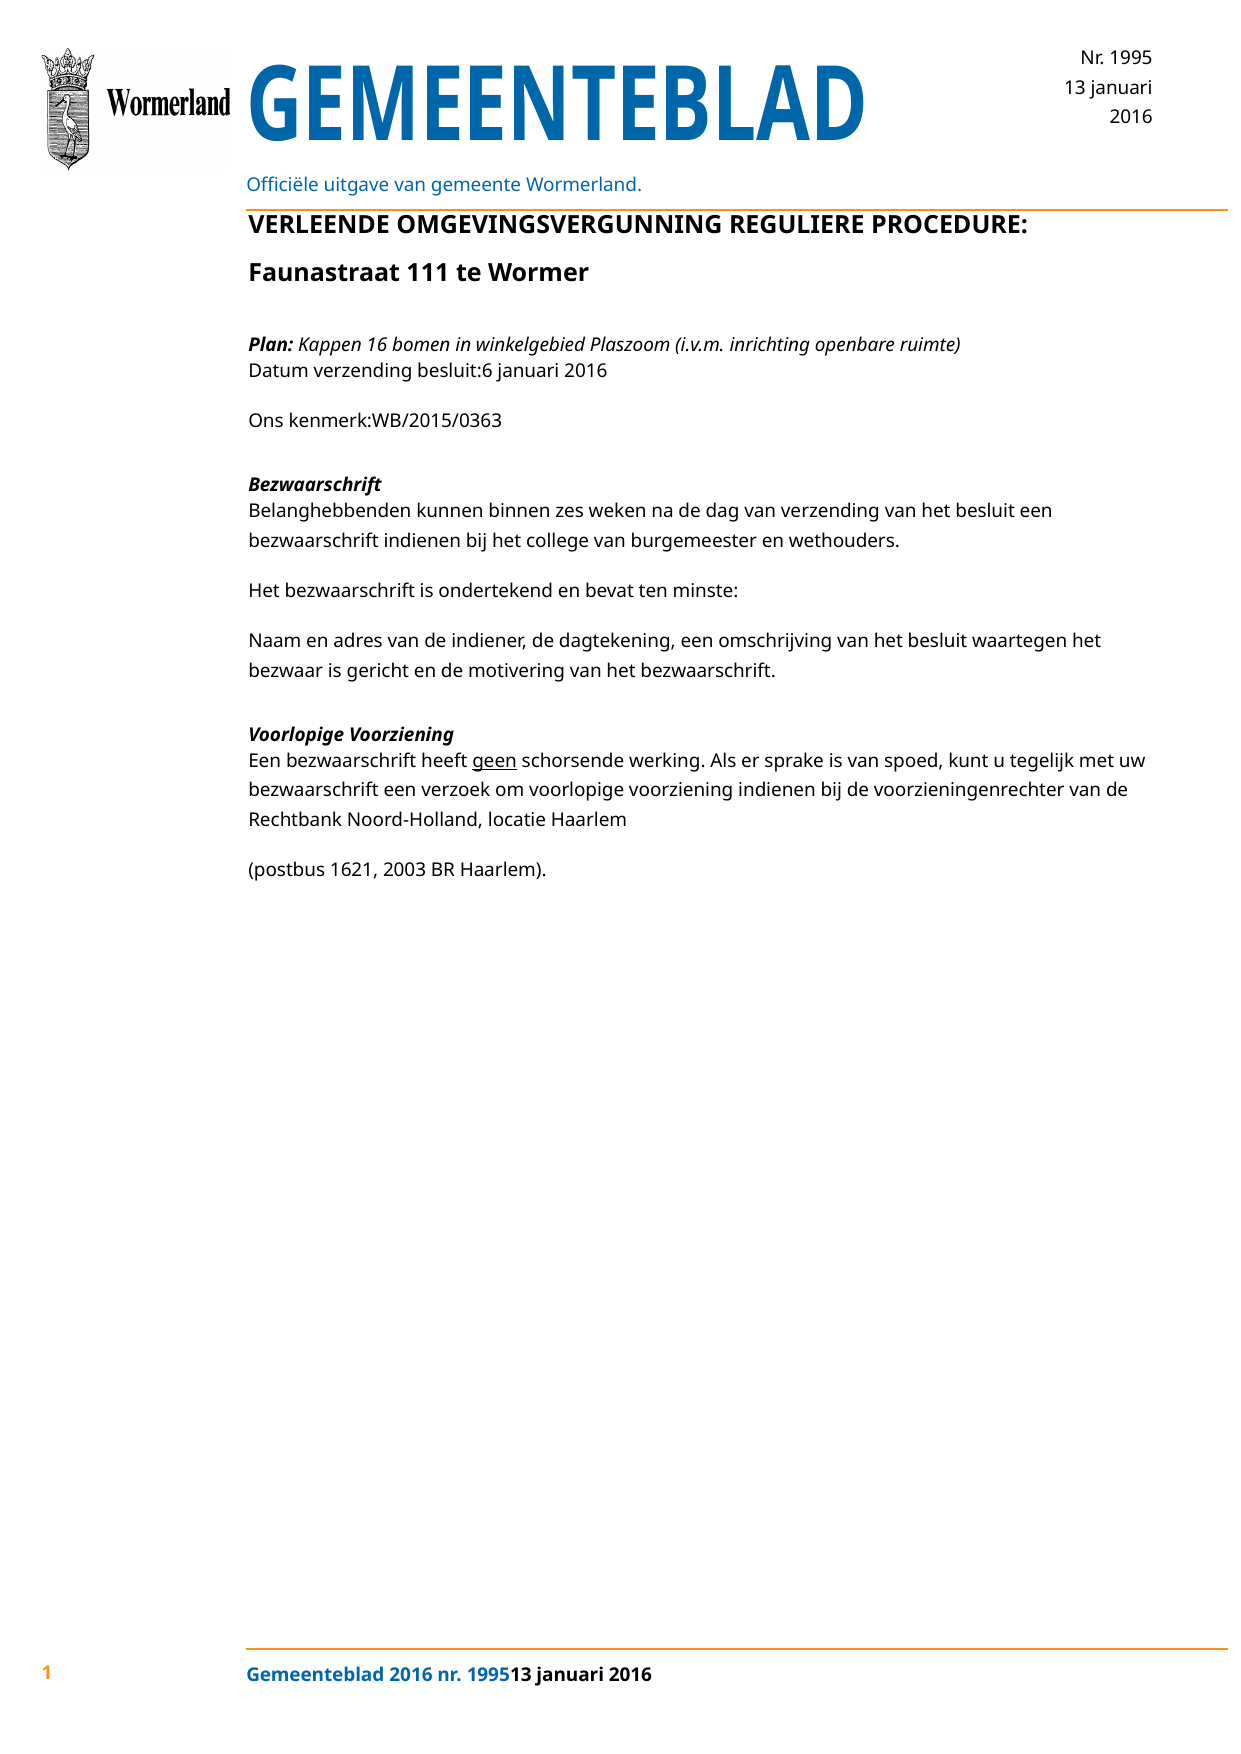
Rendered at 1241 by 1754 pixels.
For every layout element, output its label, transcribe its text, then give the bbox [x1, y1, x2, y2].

text VERLEENDE OMGEVINGSVERGUNNING REGULIERE PROCEDURE: Faunastraat 111 te Wormer [248, 211, 1152, 288]
text Een bezwaarschrift heeft geen schorsende werking. Als er sprake is van spoed, kunt u tegelijk met uw bezwaarschrift een verzoek om voorlopige voorziening indienen bij de voorzieningenrechter van de Rechtbank Noord-Holland, locatie Haarlem [248, 747, 1152, 832]
text Datum verzending besluit:6 januari 2016 [248, 357, 1152, 383]
text Bezwaarschrift [248, 472, 1152, 497]
text Voorlopige Voorziening [248, 721, 1152, 747]
text Plan: Kappen 16 bomen in winkelgebied Plaszoom (i.v.m. inrichting openbare ruimte) [248, 331, 1152, 357]
picture [41, 47, 231, 172]
text (postbus 1621, 2003 BR Haarlem). [248, 857, 1152, 882]
text Ons kenmerk:WB/2015/0363 [248, 408, 1152, 433]
text Belanghebbenden kunnen binnen zes weken na de dag van verzending van het besluit een bezwaarschrift indienen bij het college van burgemeester en wethouders. [248, 497, 1152, 553]
text Het bezwaarschrift is ondertekend en bevat ten minste: [248, 577, 1152, 603]
text Naam en adres van de indiener, de dagtekening, een omschrijving van het besluit waartegen het bezwaar is gericht en de motivering van het bezwaarschrift. [248, 628, 1152, 683]
